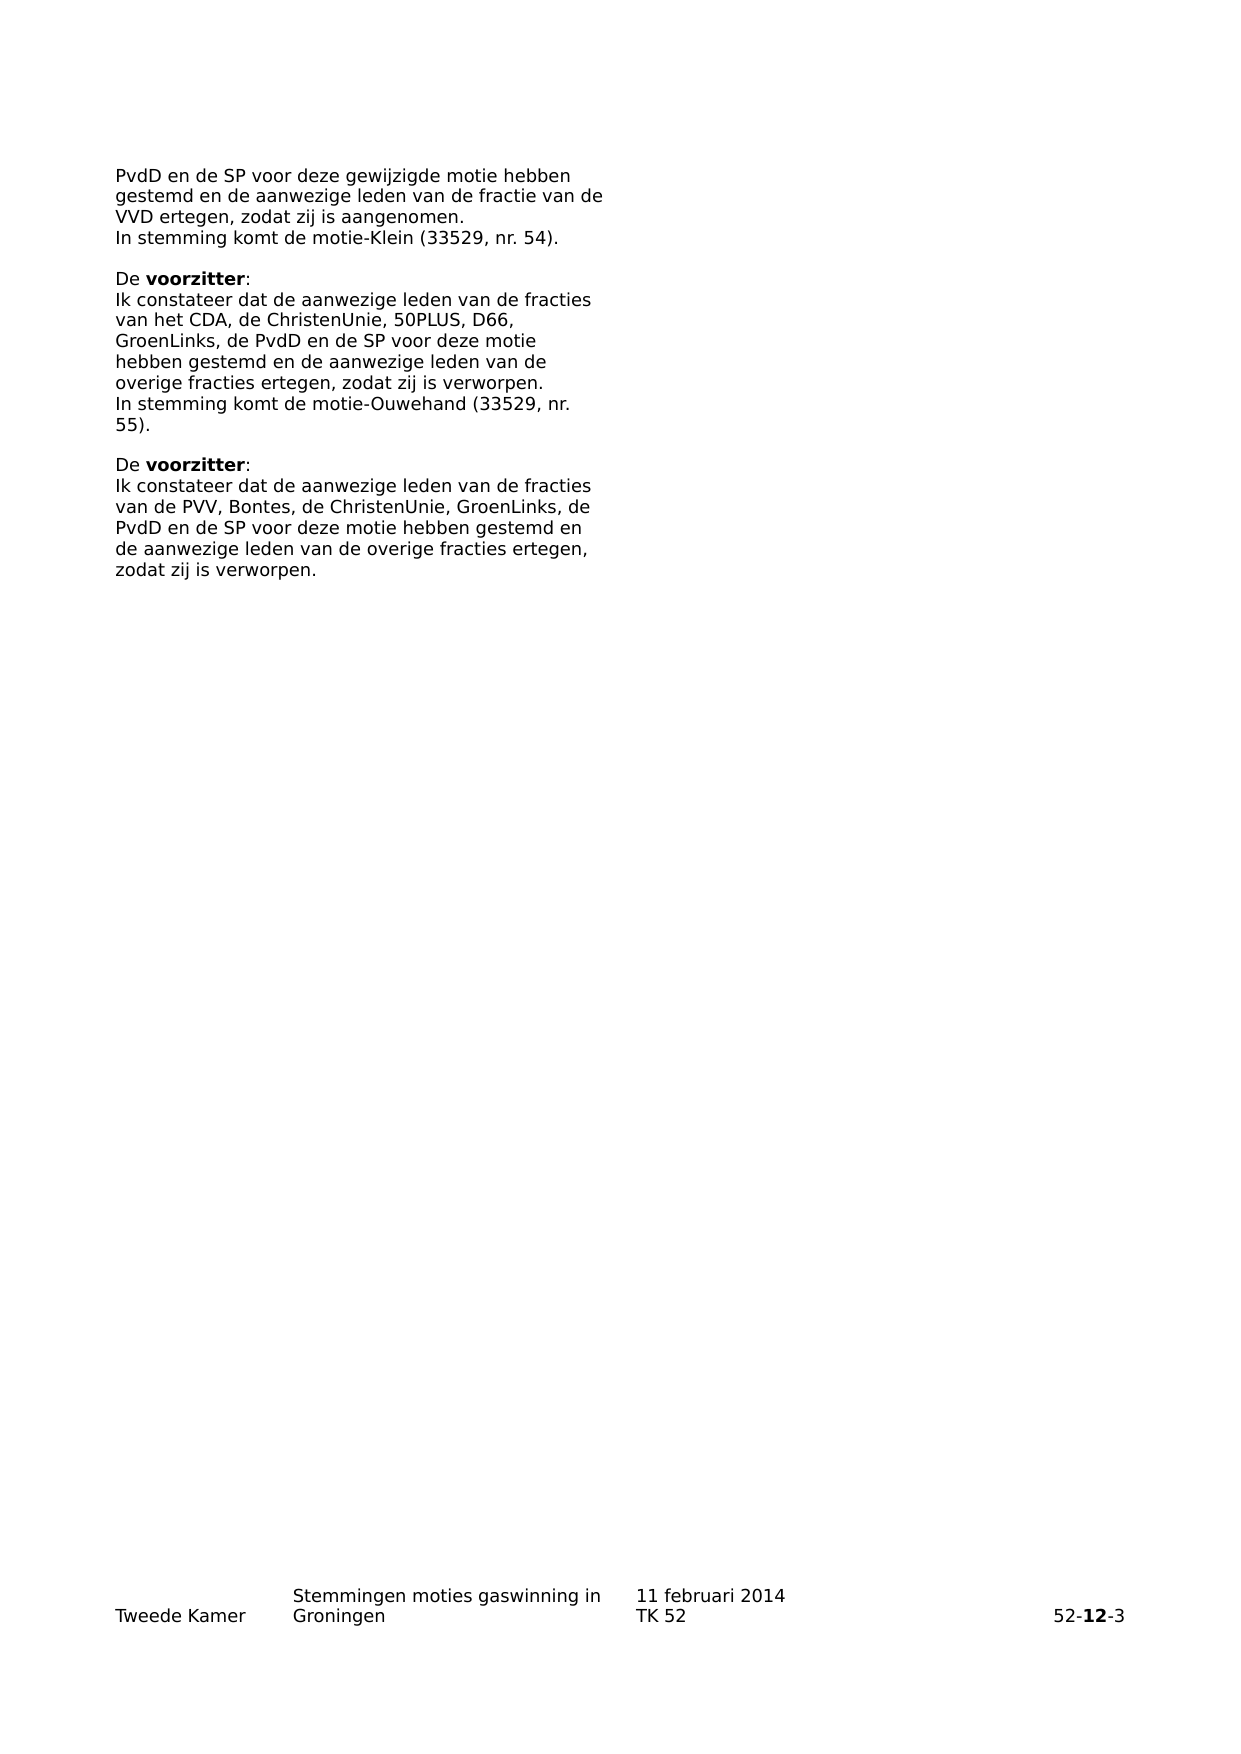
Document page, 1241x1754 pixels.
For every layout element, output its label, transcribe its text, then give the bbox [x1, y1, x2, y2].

text PvdD en de SP voor deze gewijzigde motie hebben gestemd en de aanwezige leden van de fractie van de VVD ertegen, zodat zij is aangenomen. [115, 165, 605, 228]
text Ik constateer dat de aanwezige leden van de fracties van het CDA, de ChristenUnie, 50PLUS, D66, GroenLinks, de PvdD en de SP voor deze motie hebben gestemd en de aanwezige leden van de overige fracties ertegen, zodat zij is verworpen. [115, 289, 605, 393]
text In stemming komt de motie-Ouwehand (33529, nr. 55). [115, 393, 605, 435]
text De voorzitter: [115, 269, 605, 289]
text In stemming komt de motie-Klein (33529, nr. 54). [115, 228, 605, 249]
text De voorzitter: [115, 455, 605, 476]
text Ik constateer dat de aanwezige leden van de fracties van de PVV, Bontes, de ChristenUnie, GroenLinks, de PvdD en de SP voor deze motie hebben gestemd en de aanwezige leden van de overige fracties ertegen, zodat zij is verworpen. [115, 476, 605, 580]
